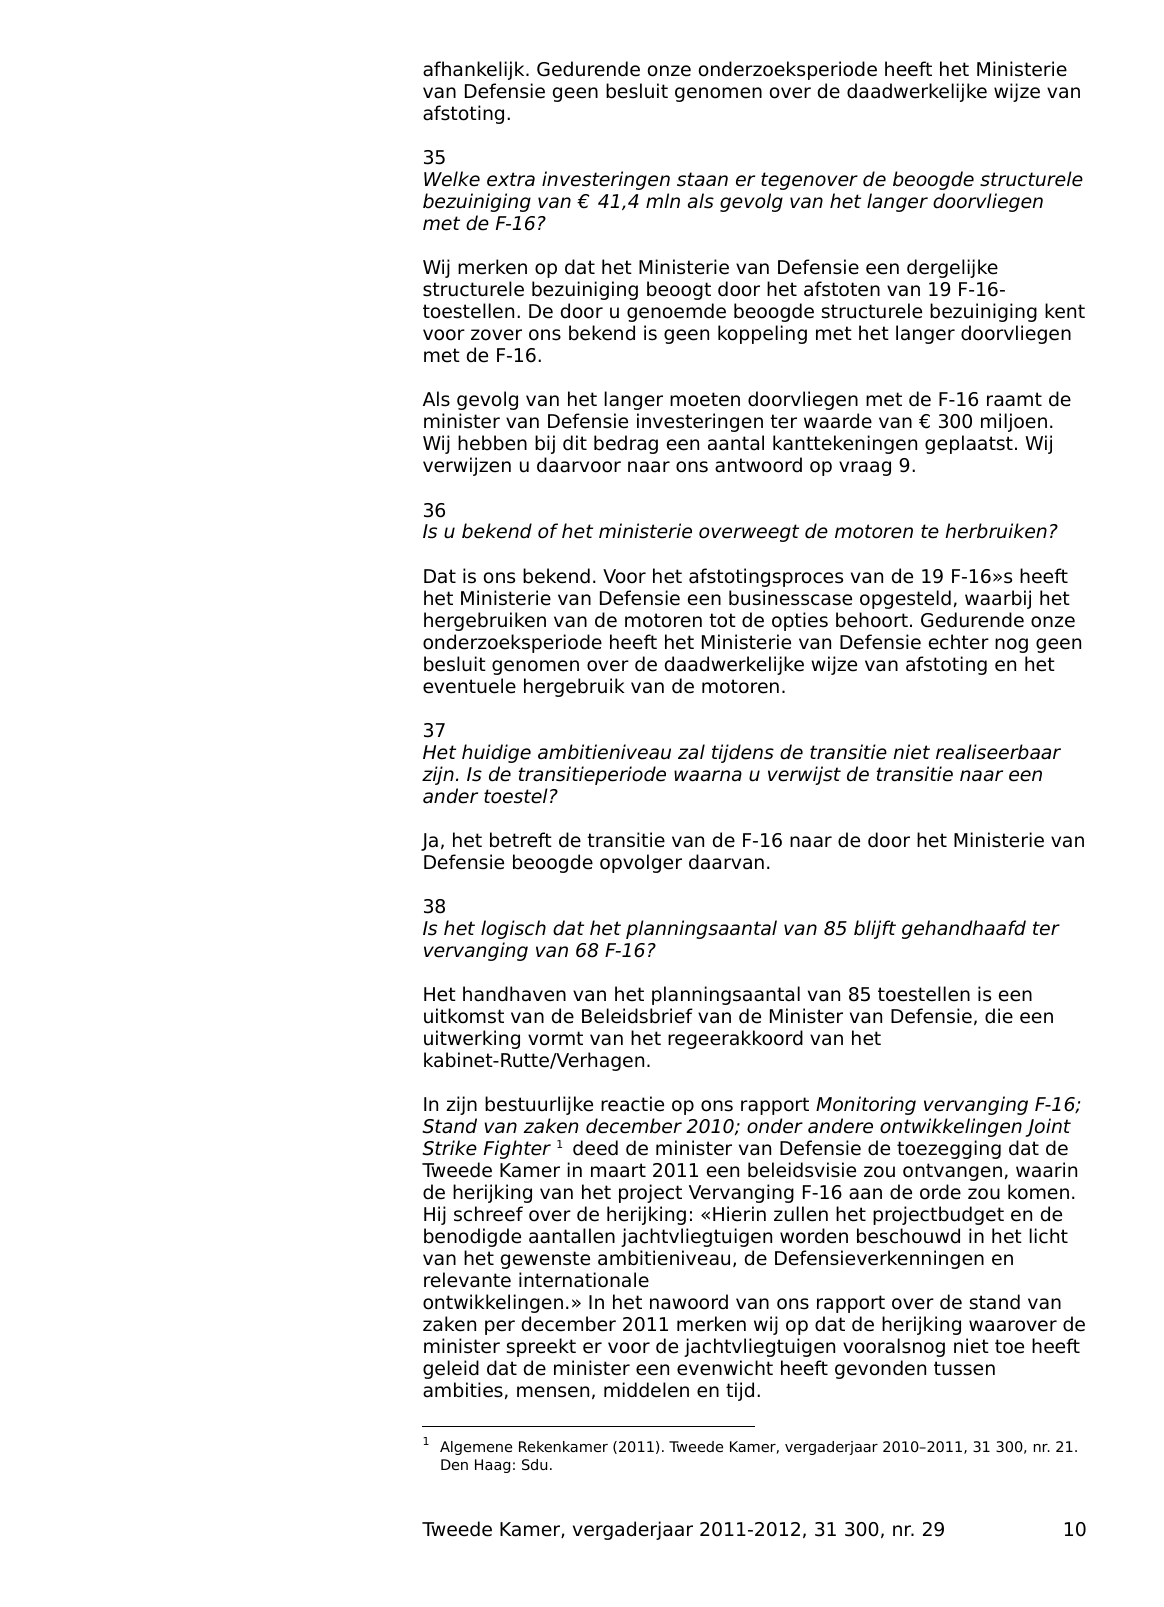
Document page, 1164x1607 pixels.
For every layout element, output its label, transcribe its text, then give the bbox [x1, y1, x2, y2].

text 36 [422, 499, 1087, 521]
text ontwikkelingen.» In het nawoord van ons rapport over de stand van zaken per december 2011 merken wij op dat de herijking waarover de minister spreekt er voor de jachtvliegtuigen vooralsnog niet toe heeft geleid dat de minister een evenwicht heeft gevonden tussen ambities, mensen, middelen en tijd. [422, 1292, 1087, 1402]
text Is het logisch dat het planningsaantal van 85 blijft gehandhaafd ter vervanging van 68 F-16? [422, 918, 1087, 962]
text Het huidige ambitieniveau zal tijdens de transitie niet realiseerbaar zijn. Is de transitieperiode waarna u verwijst de transitie naar een ander toestel? [422, 742, 1087, 808]
text Welke extra investeringen staan er tegenover de beoogde structurele bezuiniging van € 41,4 mln als gevolg van het langer doorvliegen met de F-16? [422, 169, 1087, 235]
text afhankelijk. Gedurende onze onderzoeksperiode heeft het Ministerie van Defensie geen besluit genomen over de daadwerkelijke wijze van afstoting. [422, 59, 1087, 125]
text Wij merken op dat het Ministerie van Defensie een dergelijke structurele bezuiniging beoogt door het afstoten van 19 F-16-toestellen. De door u genoemde beoogde structurele bezuiniging kent voor zover ons bekend is geen koppeling met het langer doorvliegen met de F-16. [422, 257, 1087, 367]
text Ja, het betreft de transitie van de F-16 naar de door het Ministerie van Defensie beoogde opvolger daarvan. [422, 830, 1087, 874]
text 38 [422, 896, 1087, 918]
text Het handhaven van het planningsaantal van 85 toestellen is een uitkomst van de Beleidsbrief van de Minister van Defensie, die een uitwerking vormt van het regeerakkoord van het kabinet-Rutte/Verhagen. [422, 984, 1087, 1072]
text 37 [422, 720, 1087, 742]
text 35 [422, 147, 1087, 169]
text Dat is ons bekend. Voor het afstotingsproces van de 19 F-16»s heeft het Ministerie van Defensie een businesscase opgesteld, waarbij het hergebruiken van de motoren tot de opties behoort. Gedurende onze onderzoeksperiode heeft het Ministerie van Defensie echter nog geen besluit genomen over de daadwerkelijke wijze van afstoting en het eventuele hergebruik van de motoren. [422, 566, 1087, 697]
text In zijn bestuurlijke reactie op ons rapport Monitoring vervanging F-16; Stand van zaken december 2010; onder andere ontwikkelingen Joint Strike Fighter deed de minister van Defensie de toezegging dat de Tweede Kamer in maart 2011 een beleidsvisie zou ontvangen, waarin de herijking van het project Vervanging F-16 aan de orde zou komen. Hij schreef over de herijking: «Hierin zullen het projectbudget en de benodigde aantallen jachtvliegtuigen worden beschouwd in het licht van het gewenste ambitieniveau, de Defensieverkenningen en relevante internationale [422, 1094, 1087, 1292]
text Als gevolg van het langer moeten doorvliegen met de F-16 raamt de minister van Defensie investeringen ter waarde van € 300 miljoen. Wij hebben bij dit bedrag een aantal kanttekeningen geplaatst. Wij verwijzen u daarvoor naar ons antwoord op vraag 9. [422, 389, 1087, 477]
text Is u bekend of het ministerie overweegt de motoren te herbruiken? [422, 521, 1087, 543]
text Algemene Rekenkamer (2011). Tweede Kamer, vergaderjaar 2010–2011, 31 300, nr. 21. Den Haag: Sdu. [422, 1435, 1087, 1474]
